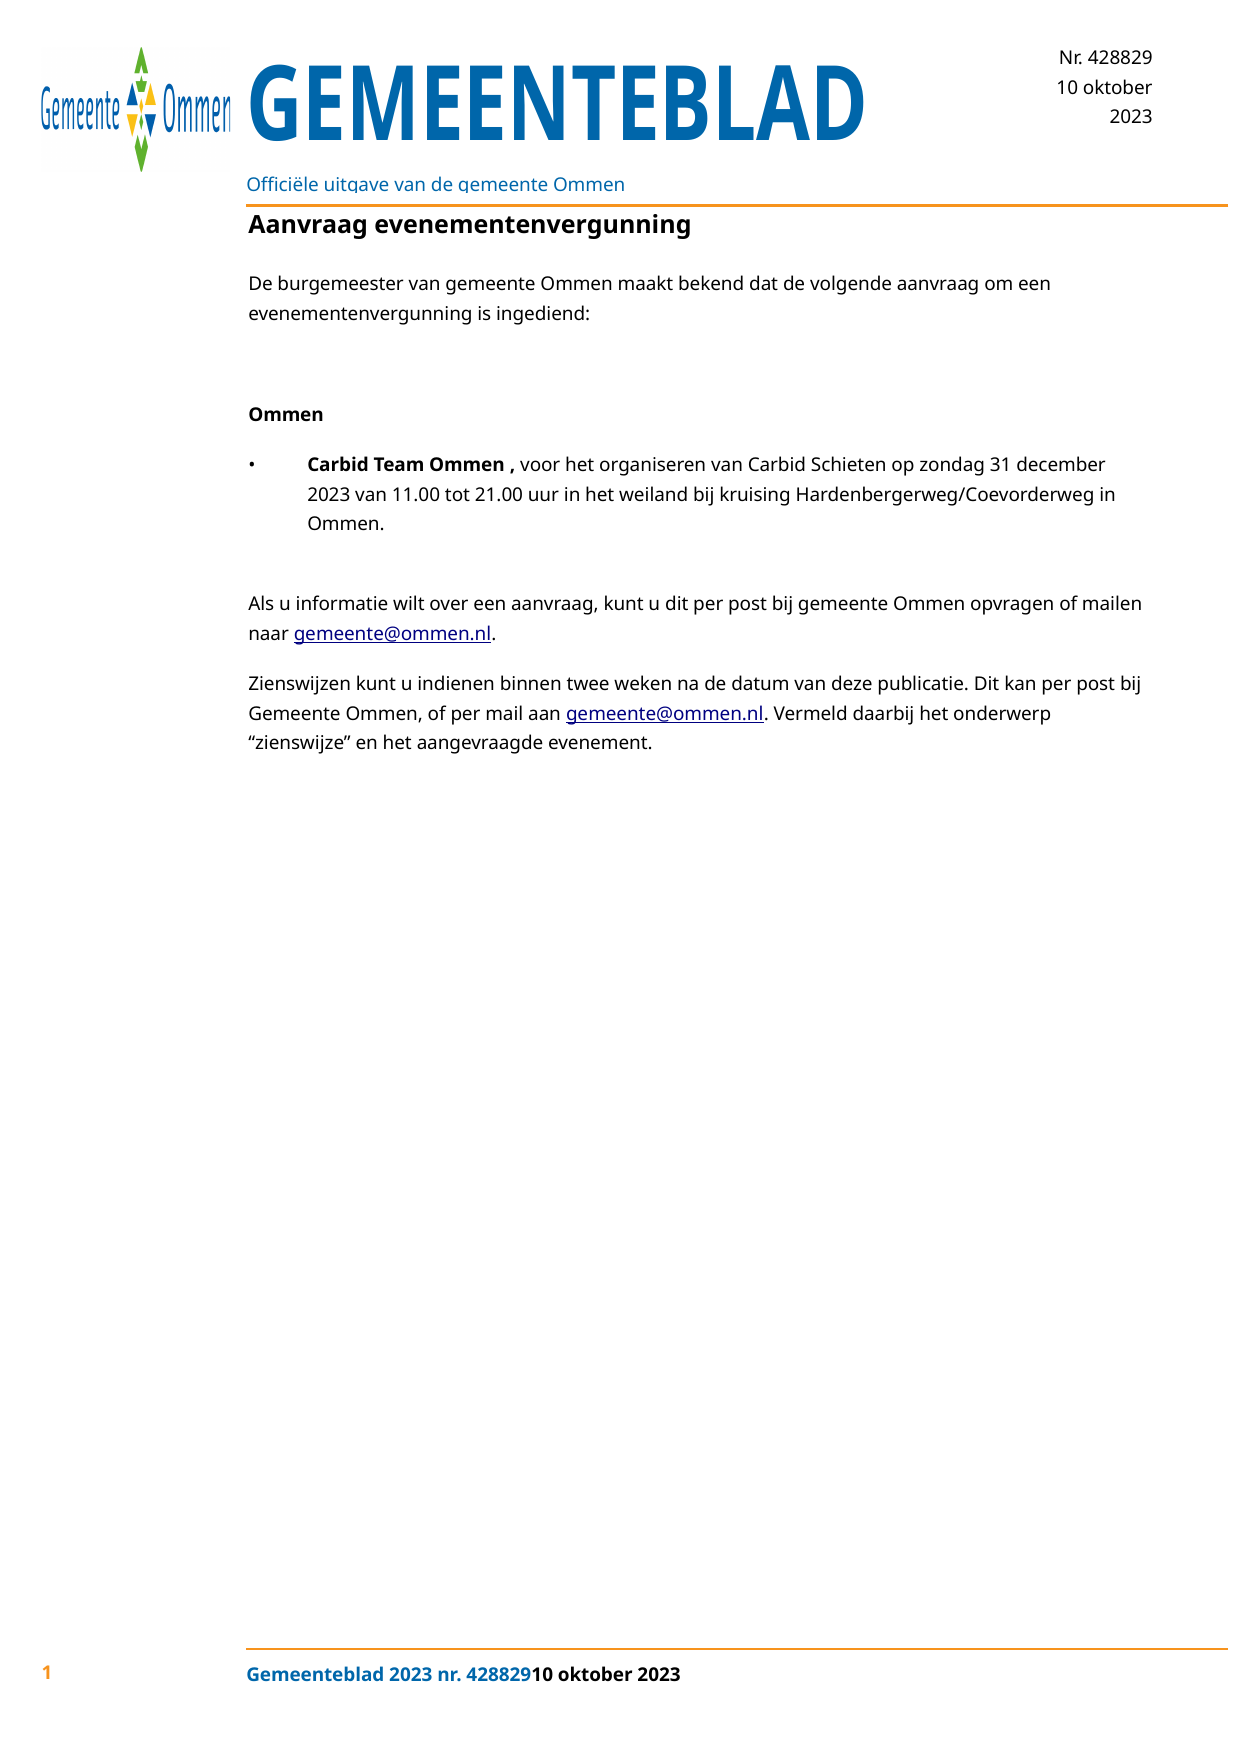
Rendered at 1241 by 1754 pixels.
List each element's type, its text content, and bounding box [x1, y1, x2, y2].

text Aanvraag evenementenvergunning [248, 207, 1152, 241]
list Carbid Team Ommen , voor het organiseren van Carbid Schieten op zondag 31 december 2023 van 11.00 tot 21.00 uur in het weiland bij kruising Hardenbergerweg/Coevorderweg in Ommen. [248, 451, 1152, 536]
text De burgemeester van gemeente Ommen maakt bekend dat de volgende aanvraag om een evenementenvergunning is ingediend: [248, 270, 1152, 326]
picture [41, 47, 231, 172]
text Als u informatie wilt over een aanvraag, kunt u dit per post bij gemeente Ommen opvragen of mailen naar gemeente@ommen.nl. [248, 590, 1152, 646]
text Zienswijzen kunt u indienen binnen twee weken na de datum van deze publicatie. Dit kan per post bij Gemeente Ommen, of per mail aan gemeente@ommen.nl. Vermeld daarbij het onderwerp “zienswijze” en het aangevraagde evenement. [248, 670, 1152, 755]
text Ommen [248, 401, 1152, 426]
